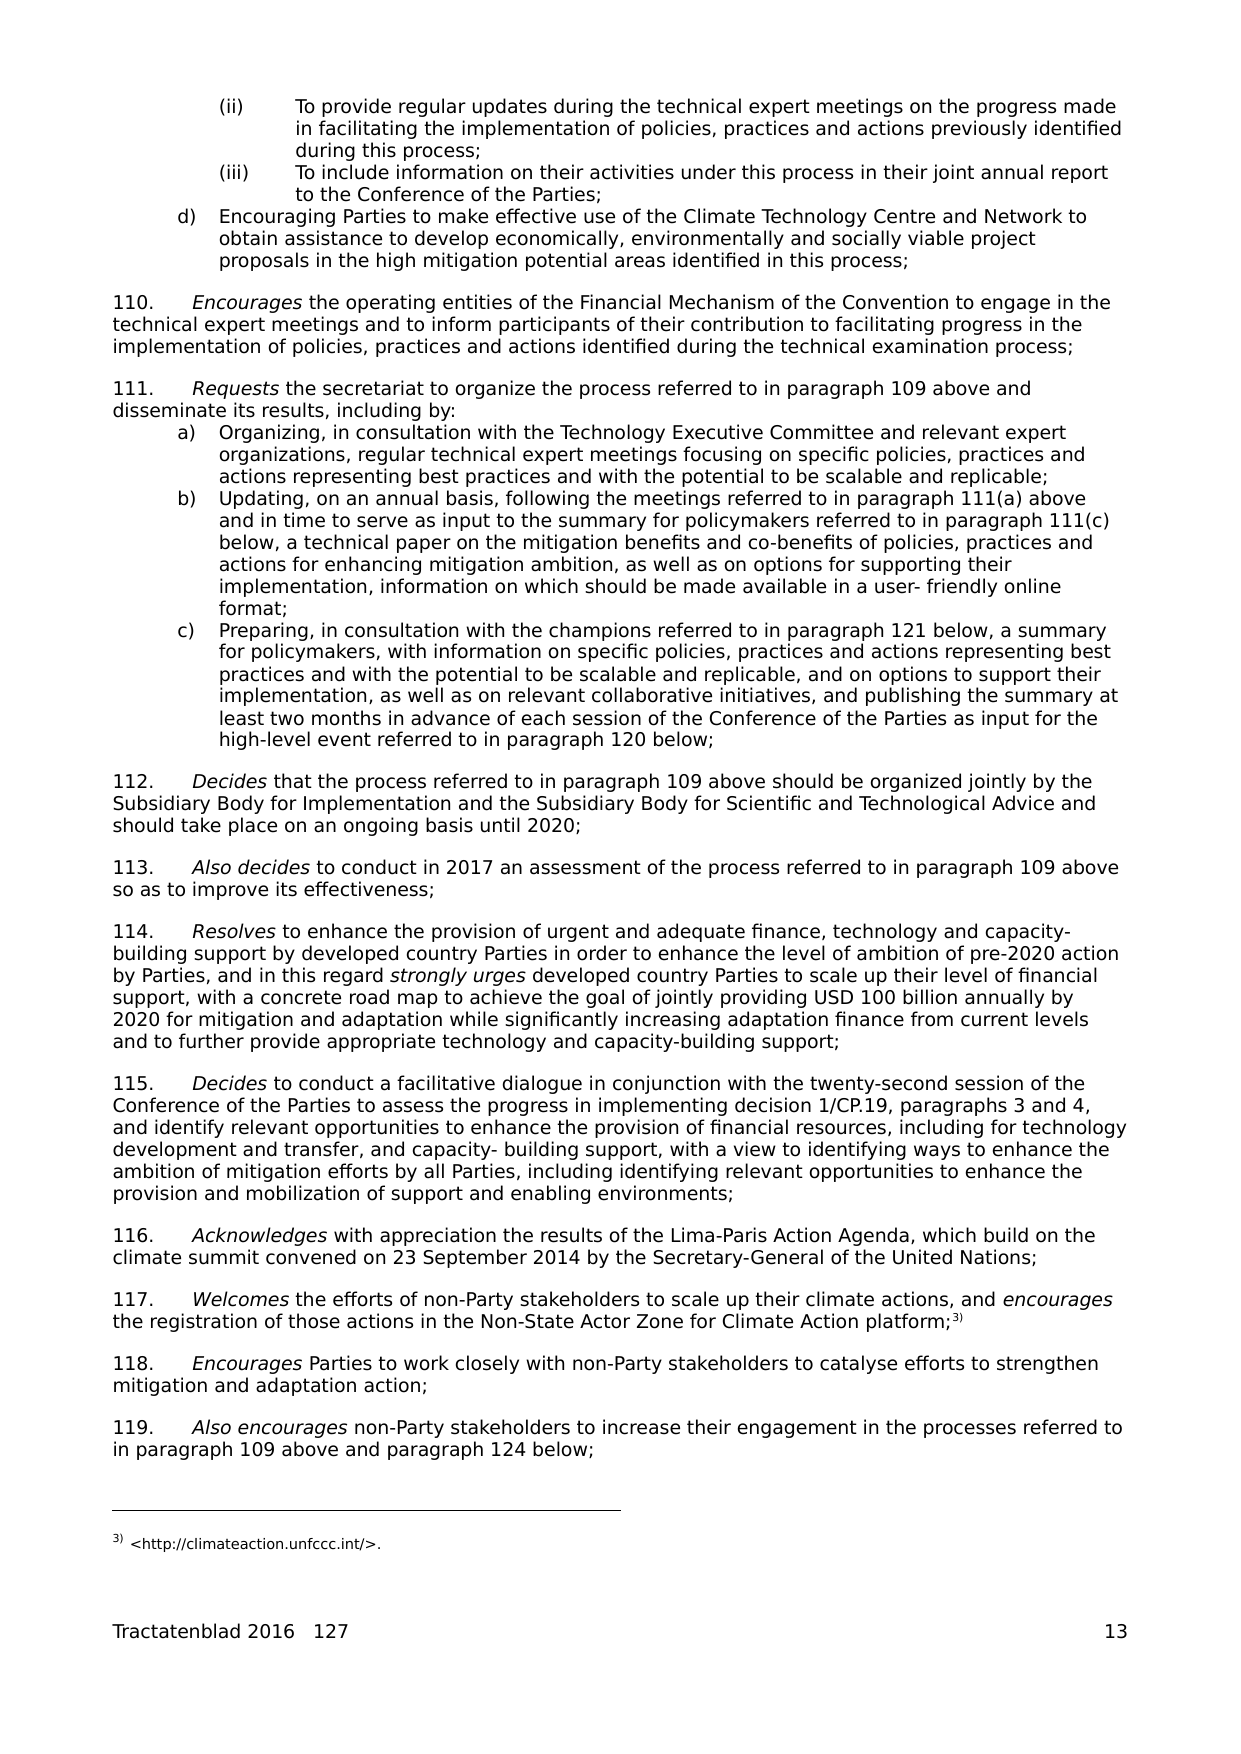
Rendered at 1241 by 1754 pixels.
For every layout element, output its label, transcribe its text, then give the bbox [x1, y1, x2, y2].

text b) Updating, on an annual basis, following the meetings referred to in paragraph 111(a) above and in time to serve as input to the summary for policymakers referred to in paragraph 111(c) below, a technical paper on the mitigation benefits and co-benefits of policies, practices and actions for enhancing mitigation ambition, as well as on options for supporting their implementation, information on which should be made available in a user- friendly online format; [177, 488, 1128, 619]
text 110. Encourages the operating entities of the Financial Mechanism of the Convention to engage in the technical expert meetings and to inform participants of their contribution to facilitating progress in the implementation of policies, practices and actions identified during the technical examination process; [112, 292, 1128, 358]
text (ii) To provide regular updates during the technical expert meetings on the progress made in facilitating the implementation of policies, practices and actions previously identified during this process; [218, 96, 1128, 162]
text 116. Acknowledges with appreciation the results of the Lima-Paris Action Agenda, which build on the climate summit convened on 23 September 2014 by the Secretary-General of the United Nations; [112, 1225, 1128, 1269]
text 119. Also encourages non-Party stakeholders to increase their engagement in the processes referred to in paragraph 109 above and paragraph 124 below; [112, 1417, 1128, 1461]
text (iii) To include information on their activities under this process in their joint annual report to the Conference of the Parties; [218, 162, 1128, 206]
text 112. Decides that the process referred to in paragraph 109 above should be organized jointly by the Subsidiary Body for Implementation and the Subsidiary Body for Scientific and Technological Advice and should take place on an ongoing basis until 2020; [112, 771, 1128, 837]
text 114. Resolves to enhance the provision of urgent and adequate finance, technology and capacity-building support by developed country Parties in order to enhance the level of ambition of pre-2020 action by Parties, and in this regard strongly urges developed country Parties to scale up their level of financial support, with a concrete road map to achieve the goal of jointly providing USD 100 billion annually by 2020 for mitigation and adaptation while significantly increasing adaptation finance from current levels and to further provide appropriate technology and capacity-building support; [112, 921, 1128, 1053]
text <http://climateaction.unfccc.int/>. [112, 1532, 1128, 1554]
text 113. Also decides to conduct in 2017 an assessment of the process referred to in paragraph 109 above so as to improve its effectiveness; [112, 857, 1128, 901]
text d) Encouraging Parties to make effective use of the Climate Technology Centre and Network to obtain assistance to develop economically, environmentally and socially viable project proposals in the high mitigation potential areas identified in this process; [177, 206, 1128, 272]
text 117. Welcomes the efforts of non-Party stakeholders to scale up their climate actions, and encourages the registration of those actions in the Non-State Actor Zone for Climate Action platform; [112, 1289, 1128, 1333]
text 118. Encourages Parties to work closely with non-Party stakeholders to catalyse efforts to strengthen mitigation and adaptation action; [112, 1353, 1128, 1397]
text c) Preparing, in consultation with the champions referred to in paragraph 121 below, a summary for policymakers, with information on specific policies, practices and actions representing best practices and with the potential to be scalable and replicable, and on options to support their implementation, as well as on relevant collaborative initiatives, and publishing the summary at least two months in advance of each session of the Conference of the Parties as input for the high-level event referred to in paragraph 120 below; [177, 619, 1128, 751]
text 111. Requests the secretariat to organize the process referred to in paragraph 109 above and disseminate its results, including by: [112, 378, 1128, 422]
text 115. Decides to conduct a facilitative dialogue in conjunction with the twenty-second session of the Conference of the Parties to assess the progress in implementing decision 1/CP.19, paragraphs 3 and 4, and identify relevant opportunities to enhance the provision of financial resources, including for technology development and transfer, and capacity- building support, with a view to identifying ways to enhance the ambition of mitigation efforts by all Parties, including identifying relevant opportunities to enhance the provision and mobilization of support and enabling environments; [112, 1073, 1128, 1205]
text a) Organizing, in consultation with the Technology Executive Committee and relevant expert organizations, regular technical expert meetings focusing on specific policies, practices and actions representing best practices and with the potential to be scalable and replicable; [177, 422, 1128, 488]
